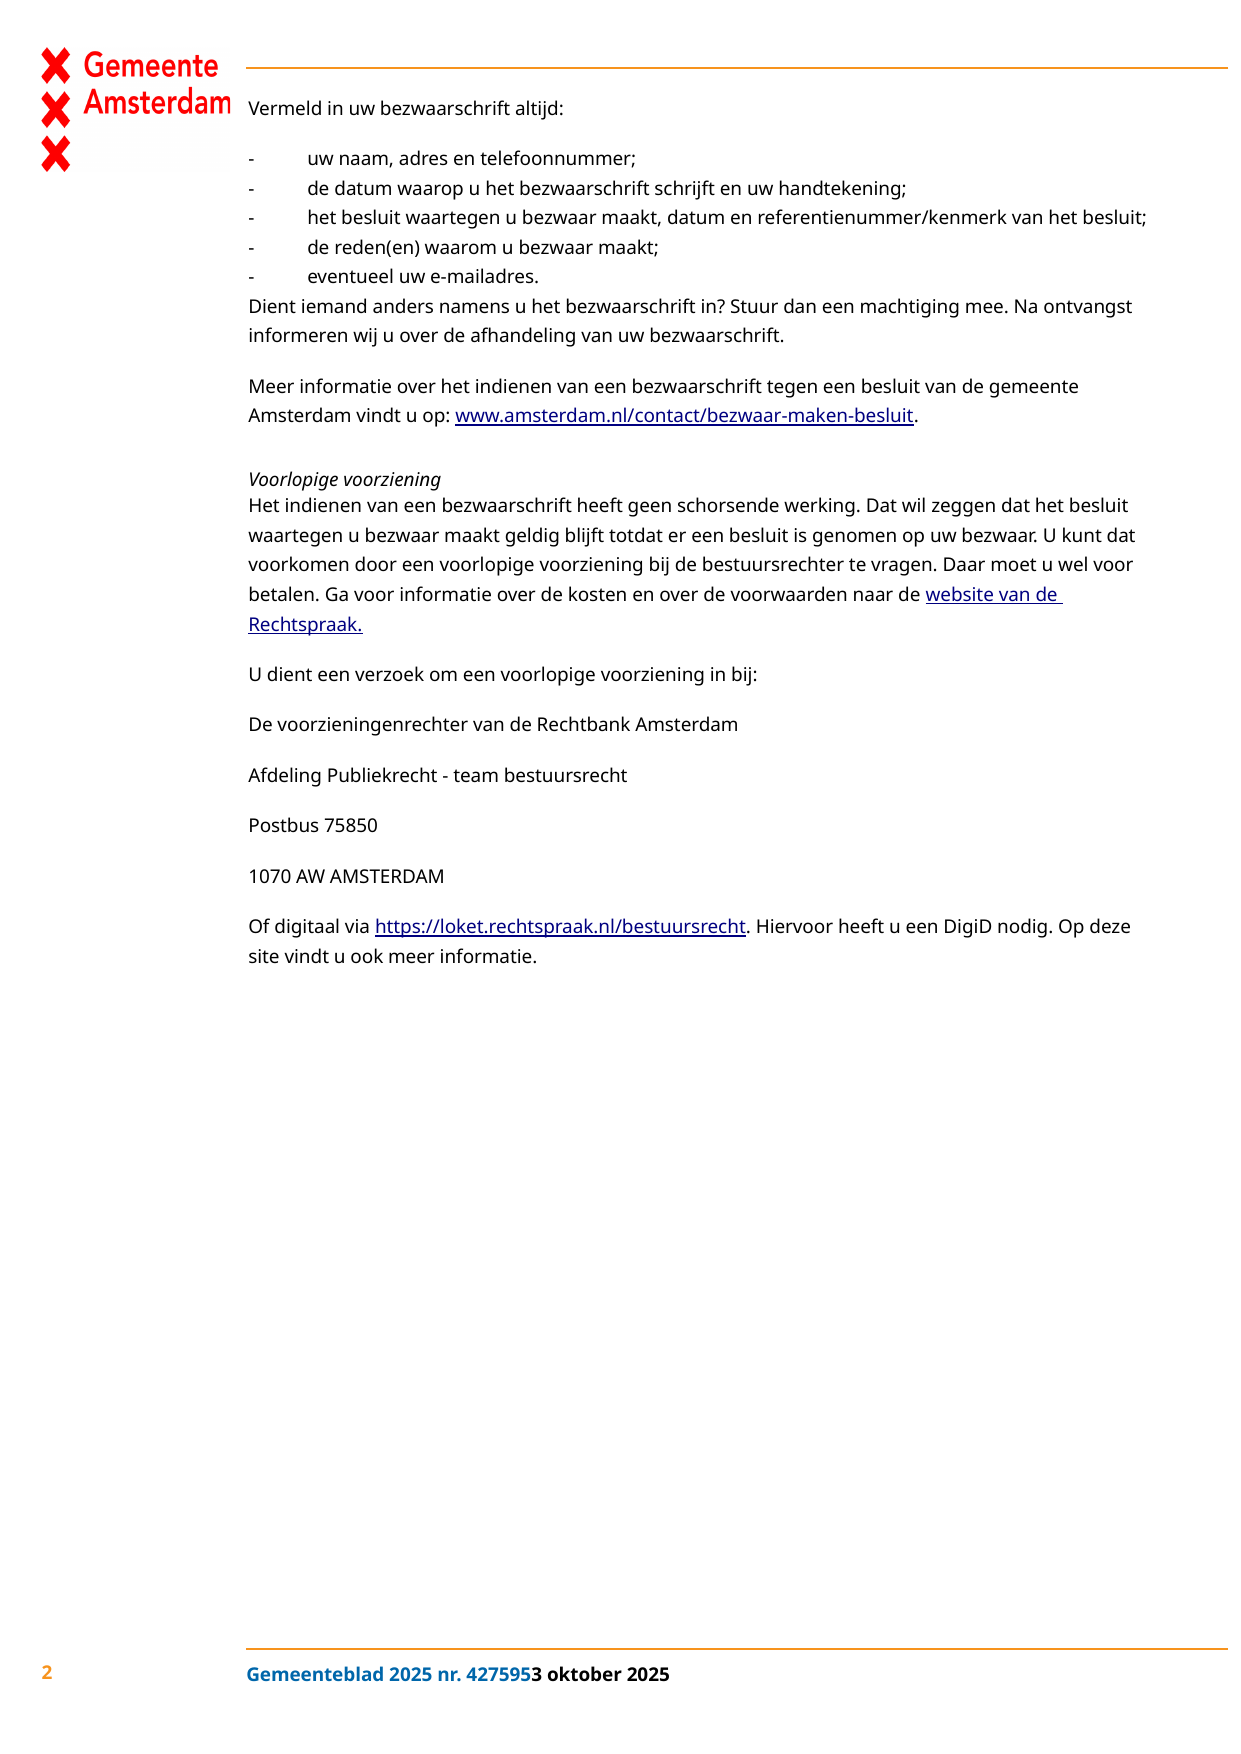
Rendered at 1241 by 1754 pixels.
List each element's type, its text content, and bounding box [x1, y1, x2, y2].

list het besluit waartegen u bezwaar maakt, datum en referentienummer/kenmerk van het besluit; [248, 204, 1152, 230]
list uw naam, adres en telefoonnummer; [248, 145, 1152, 171]
list de reden(en) waarom u bezwaar maakt; [248, 234, 1152, 260]
text Voorlopige voorziening [248, 467, 1152, 492]
list de datum waarop u het bezwaarschrift schrijft en uw handtekening; [248, 175, 1152, 201]
text Of digitaal via https://loket.rechtspraak.nl/bestuursrecht. Hiervoor heeft u een DigiD nodig. Op deze site vindt u ook meer informatie. [248, 913, 1152, 968]
text Vermeld in uw bezwaarschrift altijd: [248, 95, 1152, 121]
text Dient iemand anders namens u het bezwaarschrift in? Stuur dan een machtiging mee. Na ontvangst informeren wij u over de afhandeling van uw bezwaarschrift. [248, 293, 1152, 348]
text Afdeling Publiekrecht - team bestuursrecht [248, 762, 1152, 788]
list eventueel uw e-mailadres. [248, 263, 1152, 289]
text De voorzieningenrechter van de Rechtbank Amsterdam [248, 712, 1152, 737]
text 1070 AW AMSTERDAM [248, 863, 1152, 888]
text U dient een verzoek om een voorlopige voorziening in bij: [248, 661, 1152, 687]
text Meer informatie over het indienen van een bezwaarschrift tegen een besluit van de gemeente Amsterdam vindt u op: www.amsterdam.nl/contact/bezwaar-maken-besluit. [248, 373, 1152, 428]
text Het indienen van een bezwaarschrift heeft geen schorsende werking. Dat wil zeggen dat het besluit waartegen u bezwaar maakt geldig blijft totdat er een besluit is genomen op uw bezwaar. U kunt dat voorkomen door een voorlopige voorziening bij de bestuursrechter te vragen. Daar moet u wel voor betalen. Ga voor informatie over de kosten en over de voorwaarden naar de website van de Rechtspraak. [248, 492, 1152, 636]
picture [41, 47, 231, 172]
text Postbus 75850 [248, 812, 1152, 838]
